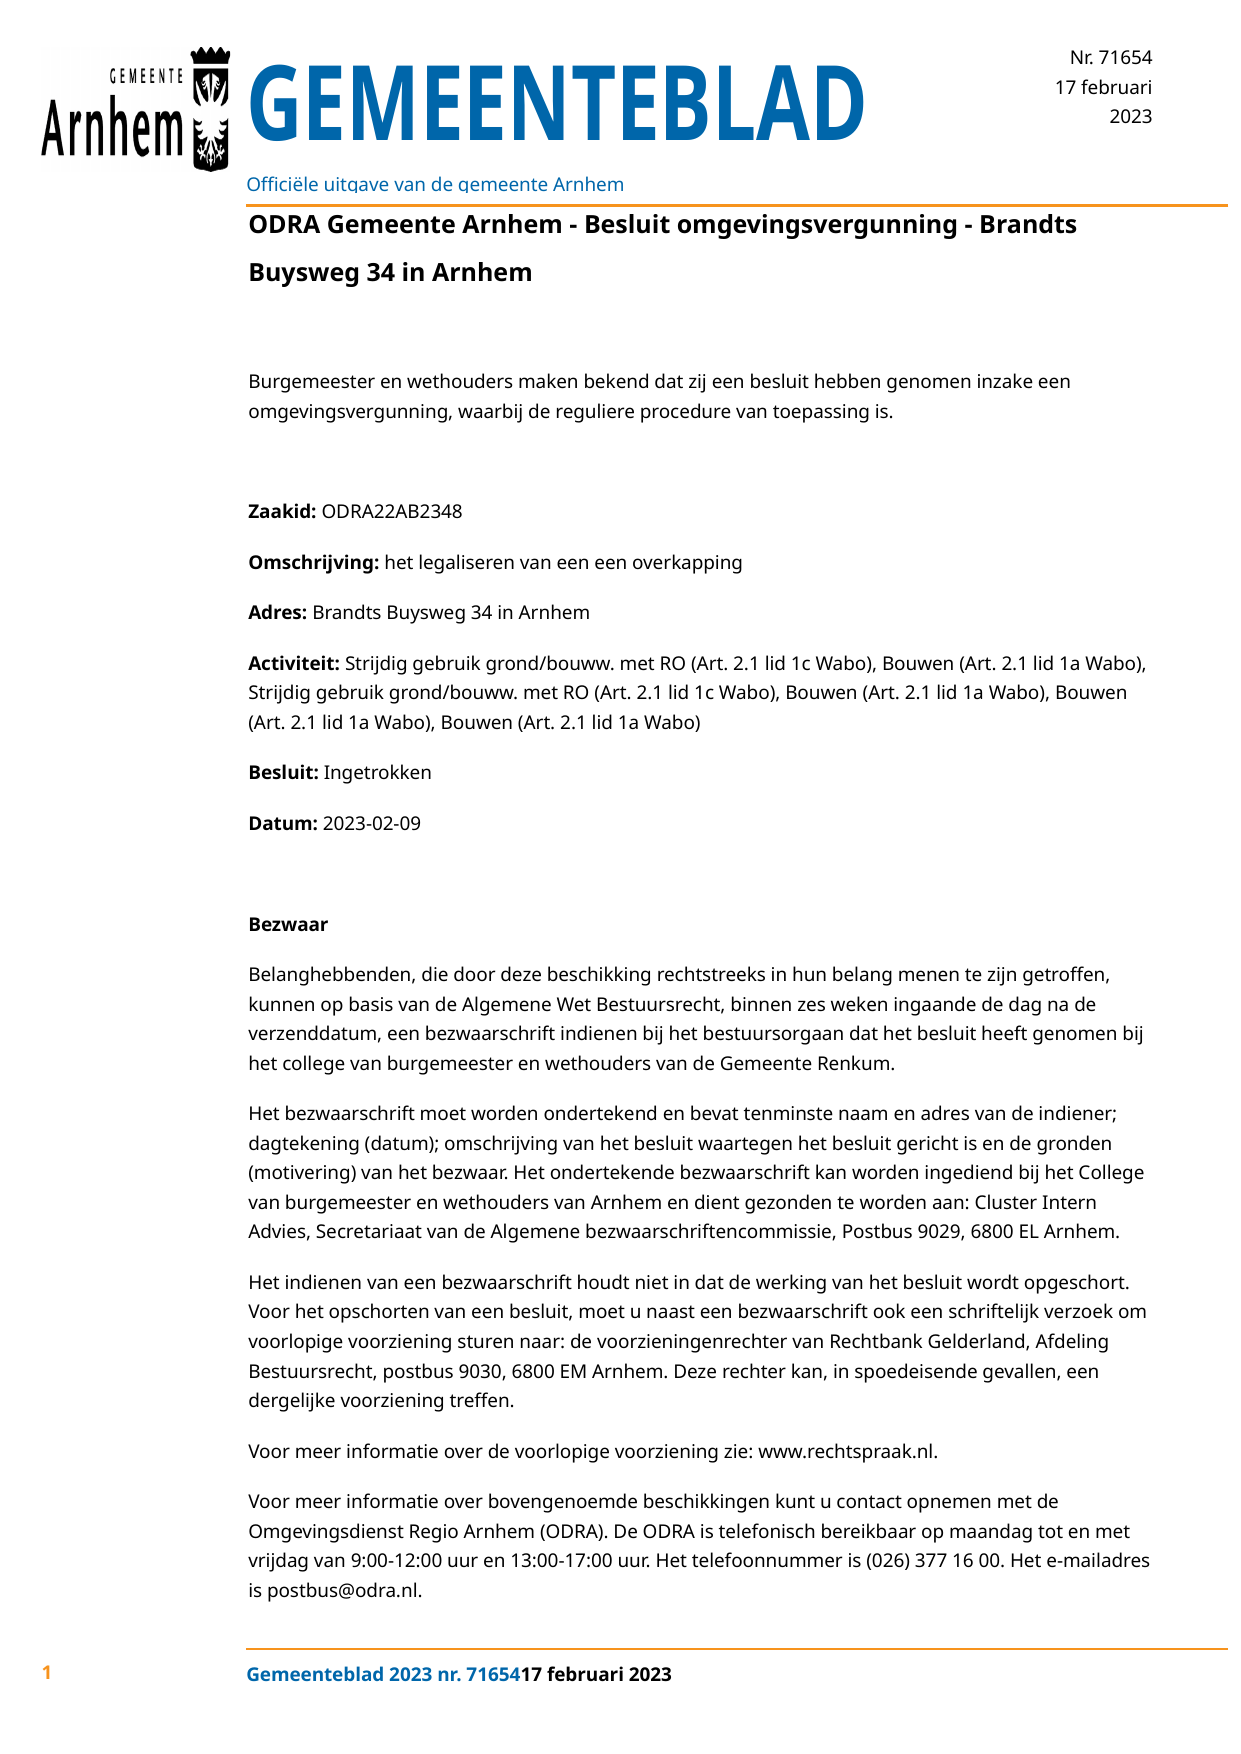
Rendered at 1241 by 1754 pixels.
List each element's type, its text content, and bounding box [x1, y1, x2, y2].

text Voor meer informatie over bovengenoemde beschikkingen kunt u contact opnemen met de Omgevingsdienst Regio Arnhem (ODRA). De ODRA is telefonisch bereikbaar op maandag tot en met vrijdag van 9:00-12:00 uur en 13:00-17:00 uur. Het telefoonnummer is (026) 377 16 00. Het e-mailadres is postbus@odra.nl. [248, 1488, 1152, 1603]
text Het bezwaarschrift moet worden ondertekend en bevat tenminste naam en adres van de indiener; dagtekening (datum); omschrijving van het besluit waartegen het besluit gericht is en de gronden (motivering) van het bezwaar. Het ondertekende bezwaarschrift kan worden ingediend bij het College van burgemeester en wethouders van Arnhem en dient gezonden te worden aan: Cluster Intern Advies, Secretariaat van de Algemene bezwaarschriftencommissie, Postbus 9029, 6800 EL Arnhem. [248, 1100, 1152, 1244]
text Burgemeester en wethouders maken bekend dat zij een besluit hebben genomen inzake een omgevingsvergunning, waarbij de reguliere procedure van toepassing is. [248, 368, 1152, 424]
text Voor meer informatie over de voorlopige voorziening zie: www.rechtspraak.nl. [248, 1438, 1152, 1464]
text Belanghebbenden, die door deze beschikking rechtstreeks in hun belang menen te zijn getroffen, kunnen op basis van de Algemene Wet Bestuursrecht, binnen zes weken ingaande de dag na de verzenddatum, een bezwaarschrift indienen bij het bestuursorgaan dat het besluit heeft genomen bij het college van burgemeester en wethouders van de Gemeente Renkum. [248, 961, 1152, 1076]
text Omschrijving: het legaliseren van een een overkapping [248, 549, 1152, 575]
text Zaakid: ODRA22AB2348 [248, 499, 1152, 524]
text Het indienen van een bezwaarschrift houdt niet in dat de werking van het besluit wordt opgeschort. Voor het opschorten van een besluit, moet u naast een bezwaarschrift ook een schriftelijk verzoek om voorlopige voorziening sturen naar: de voorzieningenrechter van Rechtbank Gelderland, Afdeling Bestuursrecht, postbus 9030, 6800 EM Arnhem. Deze rechter kan, in spoedeisende gevallen, een dergelijke voorziening treffen. [248, 1269, 1152, 1413]
text Datum: 2023-02-09 [248, 810, 1152, 836]
text Adres: Brandts Buysweg 34 in Arnhem [248, 599, 1152, 625]
text ODRA Gemeente Arnhem - Besluit omgevingsvergunning - Brandts Buysweg 34 in Arnhem [248, 207, 1152, 288]
text Besluit: Ingetrokken [248, 759, 1152, 785]
picture [41, 47, 231, 172]
text Activiteit: Strijdig gebruik grond/bouww. met RO (Art. 2.1 lid 1c Wabo), Bouwen (Art. 2.1 lid 1a Wabo), Strijdig gebruik grond/bouww. met RO (Art. 2.1 lid 1c Wabo), Bouwen (Art. 2.1 lid 1a Wabo), Bouwen (Art. 2.1 lid 1a Wabo), Bouwen (Art. 2.1 lid 1a Wabo) [248, 650, 1152, 735]
text Bezwaar [248, 911, 1152, 937]
